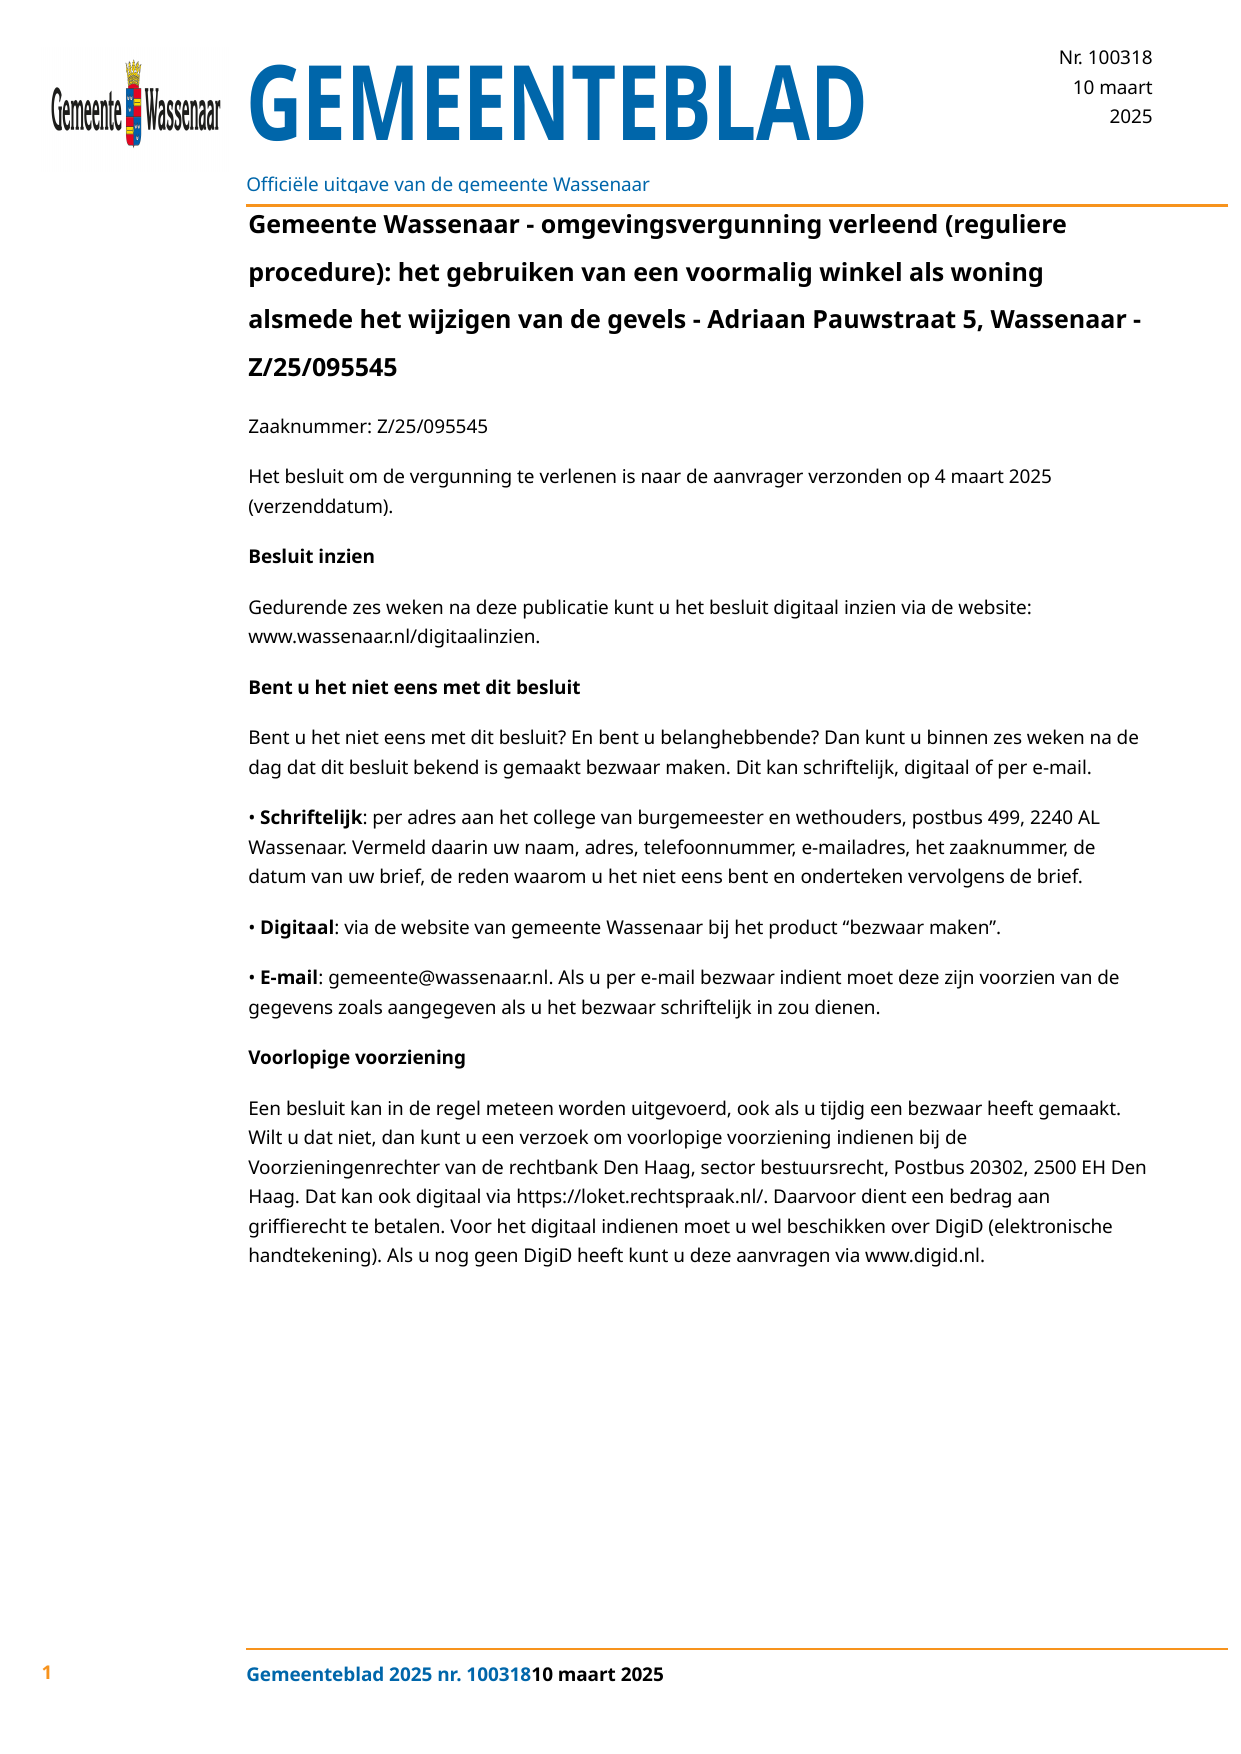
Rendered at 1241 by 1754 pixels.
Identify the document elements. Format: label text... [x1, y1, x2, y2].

text Bent u het niet eens met dit besluit? En bent u belanghebbende? Dan kunt u binnen zes weken na de dag dat dit besluit bekend is gemaakt bezwaar maken. Dit kan schriftelijk, digitaal of per e-mail. [248, 724, 1152, 780]
picture [41, 47, 231, 172]
text Voorlopige voorziening [248, 1044, 1152, 1070]
text • Schriftelijk: per adres aan het college van burgemeester en wethouders, postbus 499, 2240 AL Wassenaar. Vermeld daarin uw naam, adres, telefoonnummer, e-mailadres, het zaaknummer, de datum van uw brief, de reden waarom u het niet eens bent en onderteken vervolgens de brief. [248, 804, 1152, 889]
text Gemeente Wassenaar - omgevingsvergunning verleend (reguliere procedure): het gebruiken van een voormalig winkel als woning alsmede het wijzigen van de gevels - Adriaan Pauwstraat 5, Wassenaar - Z/25/095545 [248, 207, 1152, 384]
text Besluit inzien [248, 543, 1152, 569]
text Gedurende zes weken na deze publicatie kunt u het besluit digitaal inzien via de website: www.wassenaar.nl/digitaalinzien. [248, 594, 1152, 649]
text Zaaknummer: Z/25/095545 [248, 413, 1152, 439]
text • E-mail: gemeente@wassenaar.nl. Als u per e-mail bezwaar indient moet deze zijn voorzien van de gegevens zoals aangegeven als u het bezwaar schriftelijk in zou dienen. [248, 964, 1152, 1020]
text • Digitaal: via de website van gemeente Wassenaar bij het product “bezwaar maken”. [248, 914, 1152, 940]
text Bent u het niet eens met dit besluit [248, 674, 1152, 700]
text Een besluit kan in de regel meteen worden uitgevoerd, ook als u tijdig een bezwaar heeft gemaakt. Wilt u dat niet, dan kunt u een verzoek om voorlopige voorziening indienen bij de Voorzieningenrechter van de rechtbank Den Haag, sector bestuursrecht, Postbus 20302, 2500 EH Den Haag. Dat kan ook digitaal via https://loket.rechtspraak.nl/. Daarvoor dient een bedrag aan griffierecht te betalen. Voor het digitaal indienen moet u wel beschikken over DigiD (elektronische handtekening). Als u nog geen DigiD heeft kunt u deze aanvragen via www.digid.nl. [248, 1095, 1152, 1268]
text Het besluit om de vergunning te verlenen is naar de aanvrager verzonden op 4 maart 2025 (verzenddatum). [248, 463, 1152, 519]
